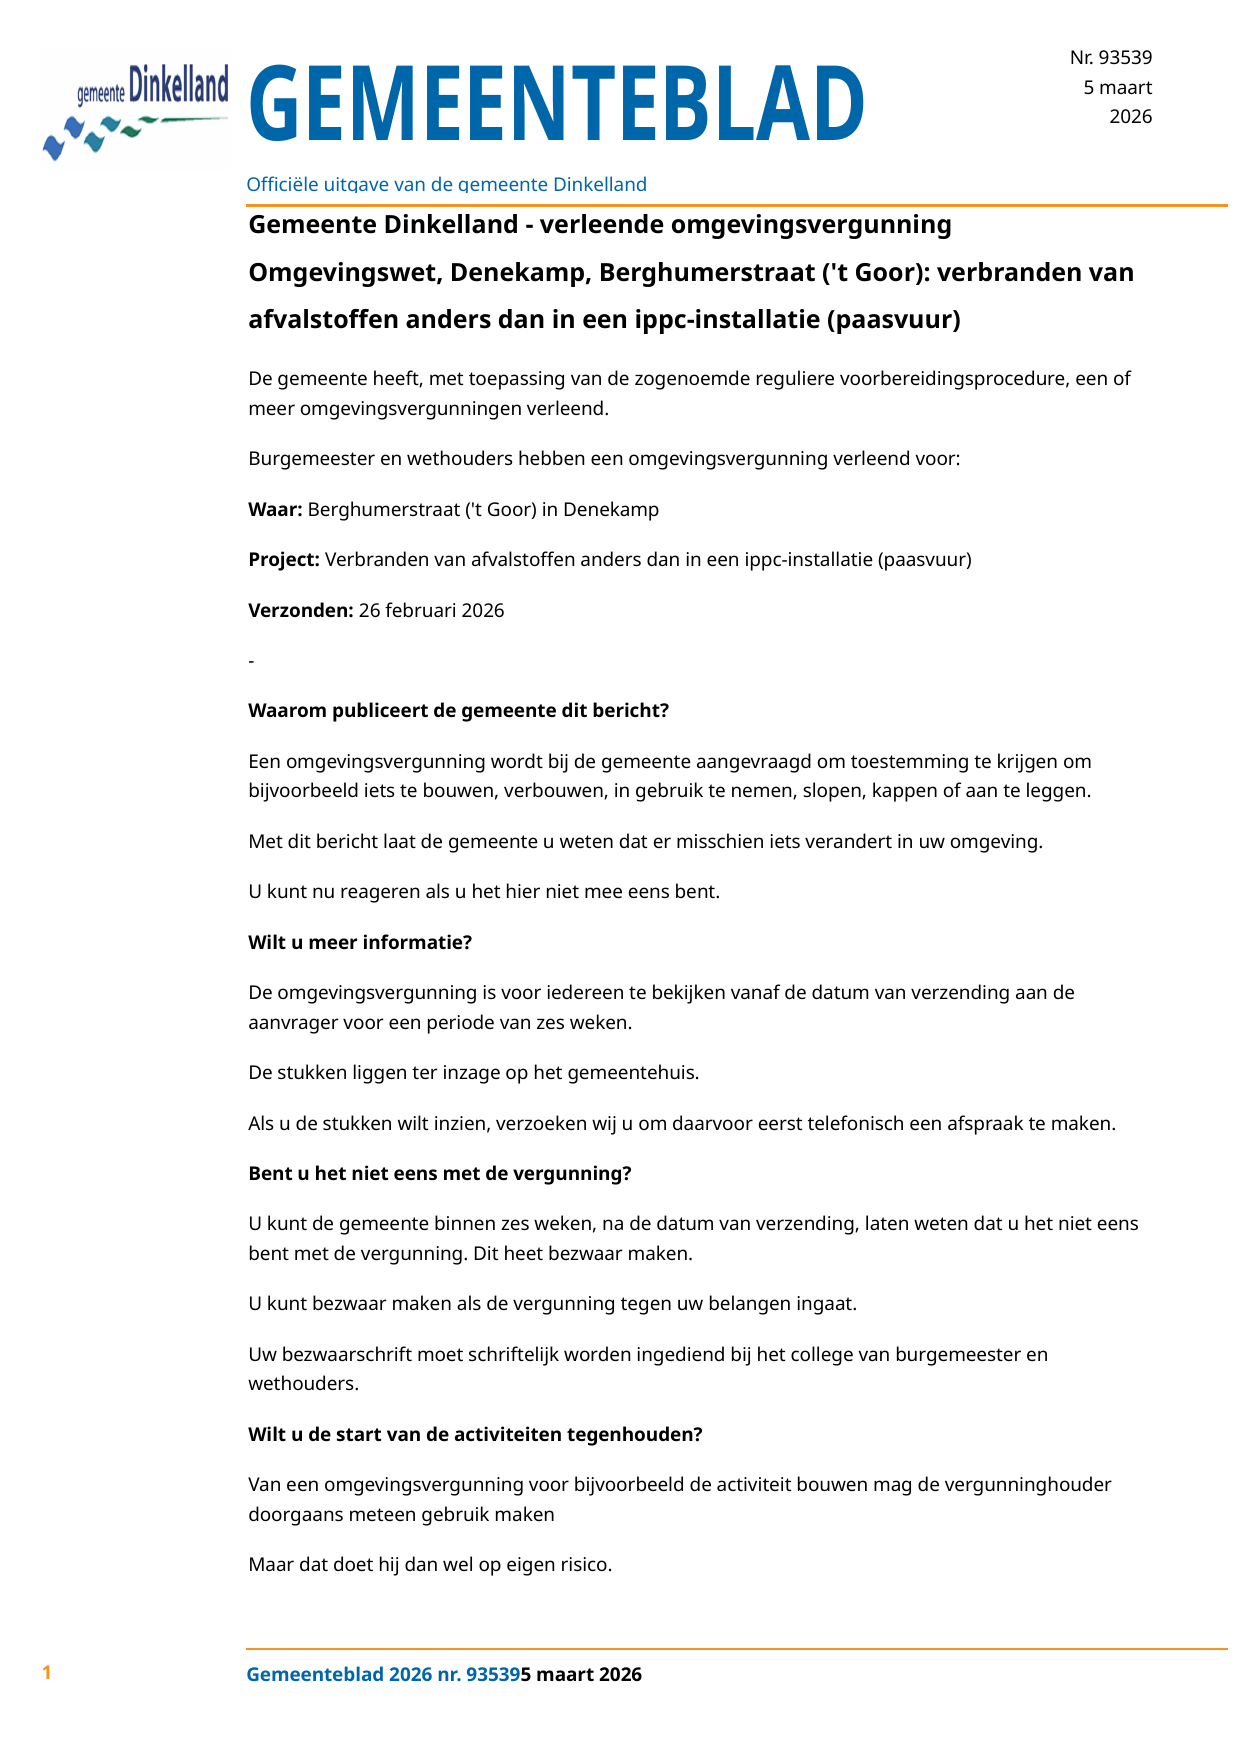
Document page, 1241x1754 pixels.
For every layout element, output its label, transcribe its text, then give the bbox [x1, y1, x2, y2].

text Wilt u de start van de activiteiten tegenhouden? [248, 1421, 1152, 1447]
text Een omgevingsvergunning wordt bij de gemeente aangevraagd om toestemming te krijgen om bijvoorbeeld iets te bouwen, verbouwen, in gebruik te nemen, slopen, kappen of aan te leggen. [248, 748, 1152, 803]
text De omgevingsvergunning is voor iedereen te bekijken vanaf de datum van verzending aan de aanvrager voor een periode van zes weken. [248, 979, 1152, 1034]
text U kunt nu reageren als u het hier niet mee eens bent. [248, 878, 1152, 904]
text Project: Verbranden van afvalstoffen anders dan in een ippc-installatie (paasvuur) [248, 546, 1152, 572]
text Waarom publiceert de gemeente dit bericht? [248, 698, 1152, 723]
text Uw bezwaarschrift moet schriftelijk worden ingediend bij het college van burgemeester en wethouders. [248, 1341, 1152, 1396]
text Burgemeester en wethouders hebben een omgevingsvergunning verleend voor: [248, 446, 1152, 471]
text Maar dat doet hij dan wel op eigen risico. [248, 1551, 1152, 1577]
picture [41, 47, 231, 172]
text De stukken liggen ter inzage op het gemeentehuis. [248, 1059, 1152, 1085]
text De gemeente heeft, met toepassing van de zogenoemde reguliere voorbereidingsprocedure, een of meer omgevingsvergunningen verleend. [248, 366, 1152, 421]
text Bent u het niet eens met de vergunning? [248, 1160, 1152, 1186]
text - [248, 647, 1152, 673]
text Als u de stukken wilt inzien, verzoeken wij u om daarvoor eerst telefonisch een afspraak te maken. [248, 1110, 1152, 1135]
text U kunt bezwaar maken als de vergunning tegen uw belangen ingaat. [248, 1291, 1152, 1316]
text Met dit bericht laat de gemeente u weten dat er misschien iets verandert in uw omgeving. [248, 828, 1152, 854]
text Wilt u meer informatie? [248, 929, 1152, 954]
text Van een omgevingsvergunning voor bijvoorbeeld de activiteit bouwen mag de vergunninghouder doorgaans meteen gebruik maken [248, 1471, 1152, 1527]
text Verzonden: 26 februari 2026 [248, 597, 1152, 622]
text Gemeente Dinkelland - verleende omgevingsvergunning Omgevingswet, Denekamp, Berghumerstraat ('t Goor): verbranden van afvalstoffen anders dan in een ippc-installatie (paasvuur) [248, 207, 1152, 336]
text U kunt de gemeente binnen zes weken, na de datum van verzending, laten weten dat u het niet eens bent met de vergunning. Dit heet bezwaar maken. [248, 1211, 1152, 1266]
text Waar: Berghumerstraat ('t Goor) in Denekamp [248, 496, 1152, 522]
